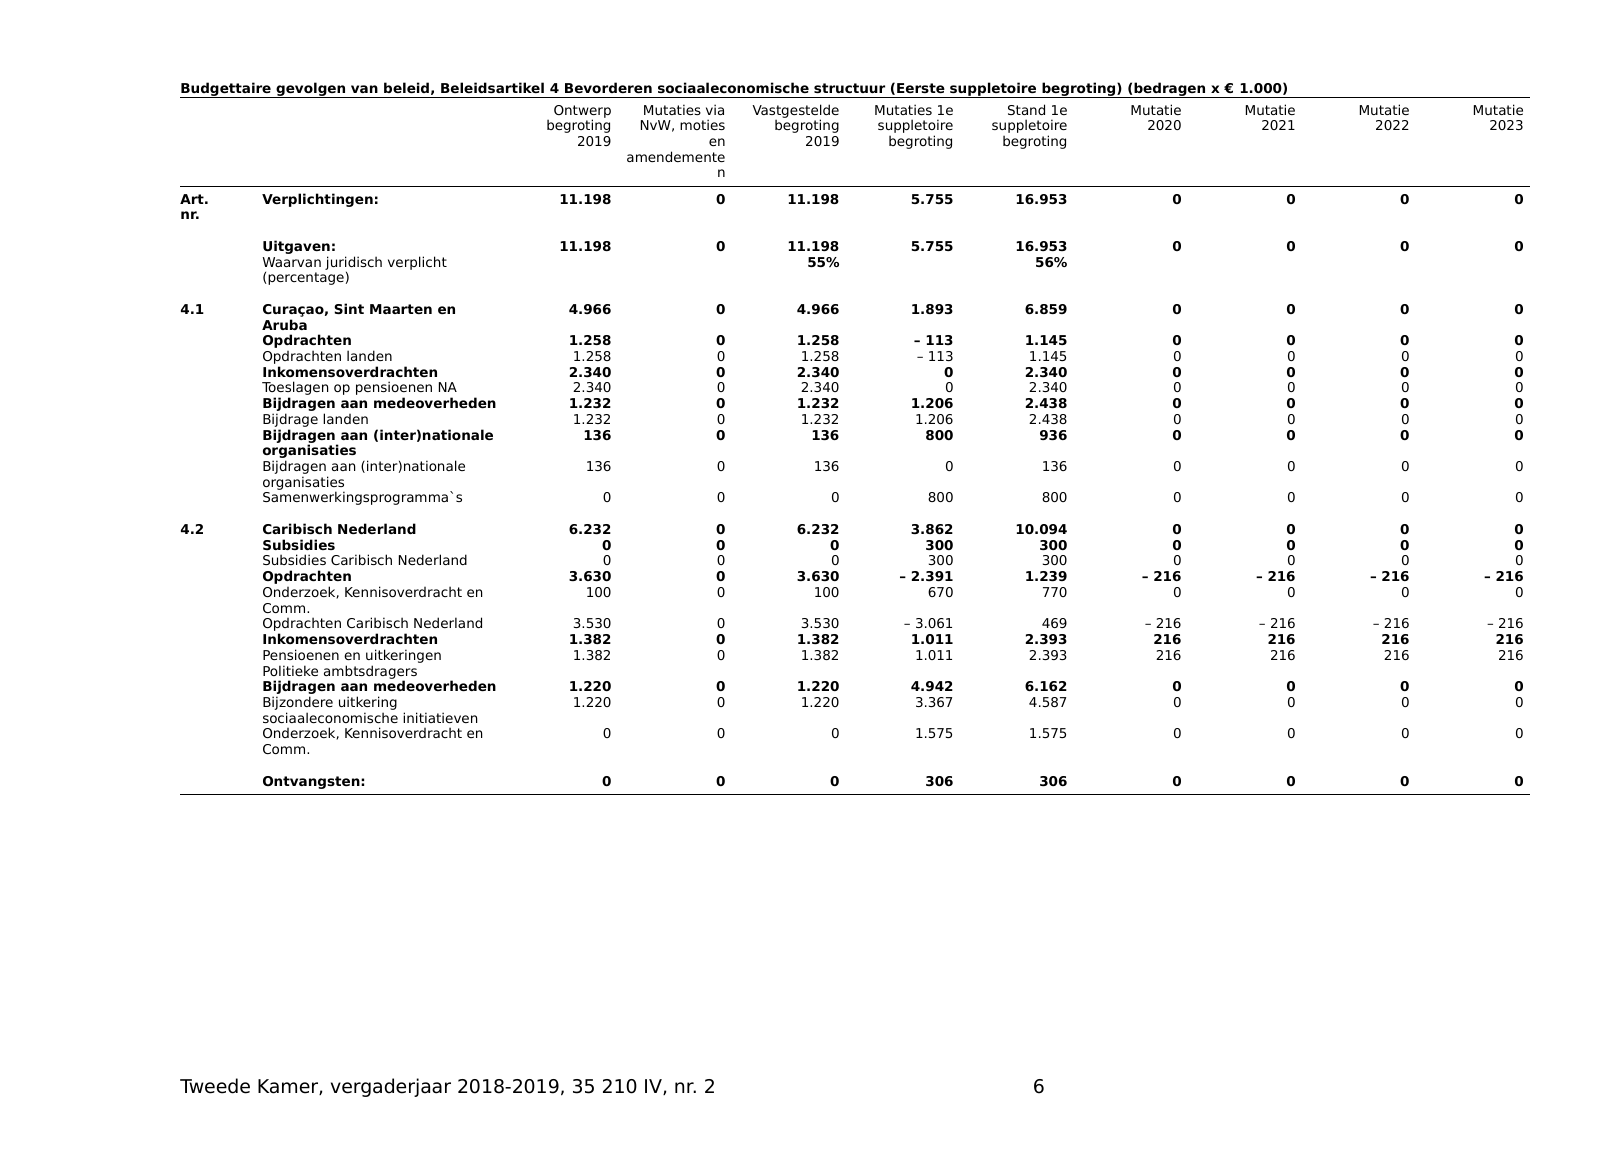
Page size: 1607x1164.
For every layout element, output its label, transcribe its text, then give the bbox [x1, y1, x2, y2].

table_cell 800 [845, 490, 959, 506]
table_cell [731, 758, 845, 773]
table_cell Bijzondere uitkering sociaaleconomische initiatieven [256, 695, 503, 726]
table_cell 0 [617, 632, 731, 648]
table_cell 1.382 [503, 648, 617, 679]
table_cell [845, 254, 959, 286]
table_cell 2.340 [731, 380, 845, 396]
table_cell 0 [1301, 522, 1415, 537]
table_cell [1187, 286, 1301, 302]
table_cell Mutatie 2020 [1073, 98, 1187, 186]
table_cell 770 [959, 585, 1073, 616]
table_cell [617, 254, 731, 286]
table_cell 0 [617, 365, 731, 380]
table_cell 6.232 [731, 522, 845, 537]
table_cell 0 [1415, 553, 1529, 569]
table_cell 0 [1415, 333, 1529, 349]
table_cell 0 [617, 538, 731, 553]
table_cell 216 [1415, 648, 1529, 679]
table_cell [180, 616, 256, 632]
table_cell 0 [1415, 365, 1529, 380]
table_cell 0 [617, 616, 731, 632]
table_cell [959, 286, 1073, 302]
table_cell – 3.061 [845, 616, 959, 632]
table_cell [180, 679, 256, 695]
table_cell 0 [503, 538, 617, 553]
table_cell 0 [1187, 187, 1301, 223]
table_cell 0 [1187, 365, 1301, 380]
table_cell 0 [1187, 490, 1301, 506]
table_cell 0 [503, 490, 617, 506]
table_cell Subsidies [256, 538, 503, 553]
table_cell [731, 223, 845, 239]
table_cell [731, 506, 845, 522]
table_cell 16.953 [959, 187, 1073, 223]
table_cell 0 [1301, 695, 1415, 726]
table_cell [180, 459, 256, 490]
table_cell 1.575 [959, 726, 1073, 758]
table_cell Subsidies Caribisch Nederland [256, 553, 503, 569]
table_cell 2.438 [959, 396, 1073, 412]
table_cell 0 [1415, 695, 1529, 726]
table_cell 3.862 [845, 522, 959, 537]
table_cell [503, 254, 617, 286]
table_cell 0 [1301, 726, 1415, 758]
table_cell [731, 286, 845, 302]
table_cell 1.239 [959, 569, 1073, 585]
table_cell [617, 286, 731, 302]
table_cell [180, 695, 256, 726]
table_cell 0 [1187, 695, 1301, 726]
table_cell 0 [617, 428, 731, 459]
table_cell [180, 428, 256, 459]
table_cell [1415, 223, 1529, 239]
table_cell [180, 569, 256, 585]
table_cell 0 [1301, 365, 1415, 380]
table_cell Bijdragen aan medeoverheden [256, 679, 503, 695]
table_cell [180, 506, 256, 522]
table_cell 0 [617, 333, 731, 349]
table_cell 1.232 [503, 412, 617, 427]
table_cell 3.630 [503, 569, 617, 585]
table_cell 56% [959, 254, 1073, 286]
table_cell [180, 726, 256, 758]
table_cell – 216 [1415, 616, 1529, 632]
table_cell 3.530 [731, 616, 845, 632]
table_cell 0 [1415, 774, 1529, 794]
table_cell 0 [1301, 239, 1415, 254]
table_cell 670 [845, 585, 959, 616]
table_cell 216 [1073, 632, 1187, 648]
table_cell [180, 774, 256, 794]
table_cell Onderzoek, Kennisoverdracht en Comm. [256, 585, 503, 616]
table_cell 0 [1187, 412, 1301, 427]
table_cell [617, 758, 731, 773]
table_cell [256, 98, 503, 186]
table_cell – 113 [845, 333, 959, 349]
table_cell [845, 506, 959, 522]
table_cell 0 [1187, 459, 1301, 490]
table_cell 0 [1187, 349, 1301, 364]
table_cell 11.198 [503, 239, 617, 254]
table_cell 0 [1301, 412, 1415, 427]
table_cell 136 [731, 428, 845, 459]
table_cell 100 [503, 585, 617, 616]
table_cell [256, 506, 503, 522]
table_cell 0 [1073, 187, 1187, 223]
table_cell [180, 648, 256, 679]
table_cell 0 [1073, 522, 1187, 537]
table_cell [845, 758, 959, 773]
table_cell 0 [1301, 187, 1415, 223]
table_cell 6.232 [503, 522, 617, 537]
table_cell 1.382 [731, 648, 845, 679]
table_cell 0 [1073, 553, 1187, 569]
table_cell 0 [1073, 428, 1187, 459]
table_cell Opdrachten Caribisch Nederland [256, 616, 503, 632]
table_cell 0 [1073, 459, 1187, 490]
table_cell 4.1 [180, 302, 256, 333]
table_cell 0 [1073, 239, 1187, 254]
table_cell 0 [1187, 380, 1301, 396]
table_cell Toeslagen op pensioenen NA [256, 380, 503, 396]
table_cell [256, 758, 503, 773]
table_cell [180, 380, 256, 396]
table_cell 2.340 [731, 365, 845, 380]
table_cell – 216 [1415, 569, 1529, 585]
table_cell 0 [1187, 553, 1301, 569]
table_cell 1.220 [731, 695, 845, 726]
table_cell 1.258 [731, 333, 845, 349]
table_cell Bijdrage landen [256, 412, 503, 427]
table_cell 0 [1073, 490, 1187, 506]
table_cell 306 [845, 774, 959, 794]
table_cell [1301, 254, 1415, 286]
table_cell 0 [1187, 428, 1301, 459]
table_cell 1.011 [845, 648, 959, 679]
table_cell [180, 758, 256, 773]
table_cell 2.393 [959, 632, 1073, 648]
table_cell 0 [1415, 428, 1529, 459]
table_cell 0 [1187, 239, 1301, 254]
table_cell 1.220 [503, 695, 617, 726]
table_cell Verplichtingen: [256, 187, 503, 223]
table_cell [1415, 758, 1529, 773]
table_cell Waarvan juridisch verplicht (percentage) [256, 254, 503, 286]
table_cell [180, 490, 256, 506]
table_cell [1301, 286, 1415, 302]
table_cell [1187, 254, 1301, 286]
table_cell 300 [959, 538, 1073, 553]
table_cell 0 [1301, 585, 1415, 616]
table_cell 0 [617, 553, 731, 569]
table_cell 5.755 [845, 239, 959, 254]
table_cell 0 [1301, 538, 1415, 553]
table_cell [503, 758, 617, 773]
table_cell [180, 349, 256, 364]
table_cell 0 [617, 490, 731, 506]
table_cell – 216 [1073, 616, 1187, 632]
table_cell 216 [1301, 648, 1415, 679]
table_cell 0 [731, 538, 845, 553]
table_cell 0 [1187, 585, 1301, 616]
table_cell 0 [1187, 679, 1301, 695]
table_cell 0 [1301, 380, 1415, 396]
table_cell 0 [617, 302, 731, 333]
table_cell Opdrachten landen [256, 349, 503, 364]
table_cell 0 [1415, 490, 1529, 506]
table_cell 0 [1301, 459, 1415, 490]
table_cell 16.953 [959, 239, 1073, 254]
table_cell [1073, 758, 1187, 773]
table_cell 800 [845, 428, 959, 459]
table_cell Mutaties 1e suppletoire begroting [845, 98, 959, 186]
table_cell Ontwerp begroting 2019 [503, 98, 617, 186]
table_header Budgettaire gevolgen van beleid, Beleidsartikel 4 Bevorderen sociaaleconomische structuur (Eerste suppletoire begroting) (bedragen x € 1.000) [180, 81, 1529, 97]
table_cell 0 [617, 239, 731, 254]
table_cell 216 [1187, 632, 1301, 648]
table_cell 2.438 [959, 412, 1073, 427]
table_cell [1415, 286, 1529, 302]
table_cell 1.258 [731, 349, 845, 364]
table_cell [503, 506, 617, 522]
table_cell – 216 [1187, 569, 1301, 585]
table_cell – 216 [1073, 569, 1187, 585]
table_cell 6.859 [959, 302, 1073, 333]
table_cell 306 [959, 774, 1073, 794]
table_cell [1187, 758, 1301, 773]
table_cell Opdrachten [256, 569, 503, 585]
table_cell [180, 412, 256, 427]
table_cell 0 [1415, 349, 1529, 364]
table_cell 0 [731, 774, 845, 794]
table_cell 0 [1415, 585, 1529, 616]
table_cell [180, 98, 256, 186]
table_cell 4.2 [180, 522, 256, 537]
table_cell 11.198 [503, 187, 617, 223]
table_cell 0 [1187, 726, 1301, 758]
table_cell 0 [617, 380, 731, 396]
table_cell Ontvangsten: [256, 774, 503, 794]
table_cell [1187, 506, 1301, 522]
table_cell 0 [1415, 679, 1529, 695]
table_cell 0 [503, 726, 617, 758]
table_cell 4.942 [845, 679, 959, 695]
table_cell 0 [503, 774, 617, 794]
table_cell 216 [1187, 648, 1301, 679]
table_cell [959, 223, 1073, 239]
table_cell 1.145 [959, 333, 1073, 349]
table_cell [503, 286, 617, 302]
table_cell 469 [959, 616, 1073, 632]
table_cell – 2.391 [845, 569, 959, 585]
table_cell 0 [1073, 774, 1187, 794]
table_cell Uitgaven: [256, 239, 503, 254]
table_cell – 216 [1301, 616, 1415, 632]
table_cell 0 [1073, 365, 1187, 380]
table_cell 0 [1073, 538, 1187, 553]
table_cell 2.340 [503, 380, 617, 396]
table_cell 936 [959, 428, 1073, 459]
table_cell 11.198 [731, 239, 845, 254]
table_cell 0 [1301, 553, 1415, 569]
table_cell 55% [731, 254, 845, 286]
table_cell [180, 239, 256, 254]
table_cell 0 [1187, 396, 1301, 412]
table_cell 136 [503, 459, 617, 490]
table_cell 0 [1073, 412, 1187, 427]
table_cell 800 [959, 490, 1073, 506]
table_cell 0 [1415, 239, 1529, 254]
table_cell 300 [959, 553, 1073, 569]
table_cell 0 [1415, 522, 1529, 537]
table_cell – 216 [1301, 569, 1415, 585]
table_cell [1415, 506, 1529, 522]
table_cell Vastgestelde begroting 2019 [731, 98, 845, 186]
table_cell 0 [731, 553, 845, 569]
table_cell 2.340 [959, 380, 1073, 396]
table_cell 3.630 [731, 569, 845, 585]
table_cell 1.382 [731, 632, 845, 648]
table_cell 0 [1187, 333, 1301, 349]
table_cell 1.382 [503, 632, 617, 648]
table_cell 0 [1301, 349, 1415, 364]
table_cell [256, 286, 503, 302]
table_cell 2.340 [503, 365, 617, 380]
table_cell 136 [731, 459, 845, 490]
table_cell 0 [617, 774, 731, 794]
table_cell 0 [1073, 302, 1187, 333]
table_cell 0 [1073, 585, 1187, 616]
table_cell 1.258 [503, 349, 617, 364]
table_cell 0 [1301, 333, 1415, 349]
table_cell [1073, 286, 1187, 302]
table_cell 136 [959, 459, 1073, 490]
table_cell 216 [1073, 648, 1187, 679]
table_cell 0 [1073, 726, 1187, 758]
table_cell [180, 286, 256, 302]
table_cell 0 [617, 522, 731, 537]
table_cell [180, 585, 256, 616]
table_cell [180, 538, 256, 553]
table_cell 216 [1415, 632, 1529, 648]
table_cell 0 [1187, 522, 1301, 537]
table_cell 1.232 [731, 412, 845, 427]
table_cell 0 [845, 365, 959, 380]
table_cell [1073, 223, 1187, 239]
table_cell 300 [845, 538, 959, 553]
table_cell 2.393 [959, 648, 1073, 679]
table_cell 0 [1301, 396, 1415, 412]
table_cell [617, 506, 731, 522]
table_cell 1.232 [731, 396, 845, 412]
table_cell 0 [1073, 396, 1187, 412]
table_cell 0 [1073, 380, 1187, 396]
table_cell 0 [617, 459, 731, 490]
table_cell 0 [1073, 695, 1187, 726]
table_cell [180, 333, 256, 349]
table_cell 11.198 [731, 187, 845, 223]
table_cell [180, 254, 256, 286]
table_cell [180, 365, 256, 380]
table_cell Bijdragen aan (inter)nationale organisaties [256, 459, 503, 490]
table_cell [503, 223, 617, 239]
table_cell [845, 223, 959, 239]
table_cell Stand 1e suppletoire begroting [959, 98, 1073, 186]
table_cell [1073, 254, 1187, 286]
table_cell 0 [617, 412, 731, 427]
table_cell [1415, 254, 1529, 286]
table_cell Bijdragen aan (inter)nationale organisaties [256, 428, 503, 459]
table_cell 136 [503, 428, 617, 459]
table_cell 0 [1187, 538, 1301, 553]
table_cell 0 [617, 726, 731, 758]
table_cell 6.162 [959, 679, 1073, 695]
table_cell 0 [617, 679, 731, 695]
table_cell [180, 396, 256, 412]
table_cell 0 [1301, 302, 1415, 333]
table_cell 0 [1187, 302, 1301, 333]
table_cell Samenwerkingsprogramma`s [256, 490, 503, 506]
table_cell 4.966 [503, 302, 617, 333]
table_cell [959, 506, 1073, 522]
table_cell 0 [1301, 490, 1415, 506]
table_cell 0 [1415, 302, 1529, 333]
table_cell [180, 632, 256, 648]
table_cell 0 [617, 695, 731, 726]
table_cell Caribisch Nederland [256, 522, 503, 537]
table_cell 0 [617, 648, 731, 679]
table_cell [1073, 506, 1187, 522]
table_cell [959, 758, 1073, 773]
table_cell 0 [845, 459, 959, 490]
table_cell 0 [1301, 774, 1415, 794]
table_cell 0 [731, 726, 845, 758]
table_cell [1301, 506, 1415, 522]
table_cell 2.340 [959, 365, 1073, 380]
table_cell Inkomensoverdrachten [256, 365, 503, 380]
table_cell 1.575 [845, 726, 959, 758]
table_cell 1.206 [845, 396, 959, 412]
table_cell [1187, 223, 1301, 239]
table_cell 216 [1301, 632, 1415, 648]
table_cell 0 [1415, 412, 1529, 427]
table_cell 0 [1073, 349, 1187, 364]
table_cell 1.893 [845, 302, 959, 333]
table_cell 0 [731, 490, 845, 506]
table_cell 5.755 [845, 187, 959, 223]
table_cell Mutatie 2023 [1415, 98, 1529, 186]
table_cell 0 [1415, 726, 1529, 758]
table_cell 0 [1415, 459, 1529, 490]
table_cell 10.094 [959, 522, 1073, 537]
table_cell [617, 223, 731, 239]
table_cell 1.258 [503, 333, 617, 349]
table_cell 0 [617, 585, 731, 616]
table_cell 1.220 [731, 679, 845, 695]
table_cell Pensioenen en uitkeringen Politieke ambtsdragers [256, 648, 503, 679]
table_cell Mutatie 2022 [1301, 98, 1415, 186]
table_cell 0 [1415, 396, 1529, 412]
table_cell – 216 [1187, 616, 1301, 632]
table_cell Mutaties via NvW, moties en amendementen [617, 98, 731, 186]
table_cell 1.232 [503, 396, 617, 412]
table_cell 0 [617, 396, 731, 412]
table_cell 1.011 [845, 632, 959, 648]
table_cell – 113 [845, 349, 959, 364]
table_cell 0 [503, 553, 617, 569]
table_cell 1.206 [845, 412, 959, 427]
table_cell Bijdragen aan medeoverheden [256, 396, 503, 412]
table_cell Mutatie 2021 [1187, 98, 1301, 186]
table_cell [1301, 223, 1415, 239]
table_cell 0 [1073, 679, 1187, 695]
table_cell [1301, 758, 1415, 773]
table_cell 0 [1415, 380, 1529, 396]
table_cell 0 [1415, 187, 1529, 223]
table_cell 100 [731, 585, 845, 616]
table_cell 0 [1187, 774, 1301, 794]
table_cell 4.587 [959, 695, 1073, 726]
table_cell 0 [1301, 428, 1415, 459]
table_cell 1.145 [959, 349, 1073, 364]
table_cell 1.220 [503, 679, 617, 695]
table_cell 0 [1301, 679, 1415, 695]
table_cell 0 [617, 187, 731, 223]
table_cell 300 [845, 553, 959, 569]
table_cell 4.966 [731, 302, 845, 333]
table_cell [845, 286, 959, 302]
table_cell Opdrachten [256, 333, 503, 349]
table_cell [256, 223, 503, 239]
table_cell 0 [1073, 333, 1187, 349]
table_cell Art. nr. [180, 187, 256, 223]
table_cell 3.367 [845, 695, 959, 726]
table_cell Curaçao, Sint Maarten en Aruba [256, 302, 503, 333]
table_cell 3.530 [503, 616, 617, 632]
table_cell [180, 223, 256, 239]
table_cell Onderzoek, Kennisoverdracht en Comm. [256, 726, 503, 758]
table_cell 0 [617, 349, 731, 364]
table_cell 0 [845, 380, 959, 396]
table_cell [180, 553, 256, 569]
table_cell 0 [617, 569, 731, 585]
table_cell Inkomensoverdrachten [256, 632, 503, 648]
table_cell 0 [1415, 538, 1529, 553]
